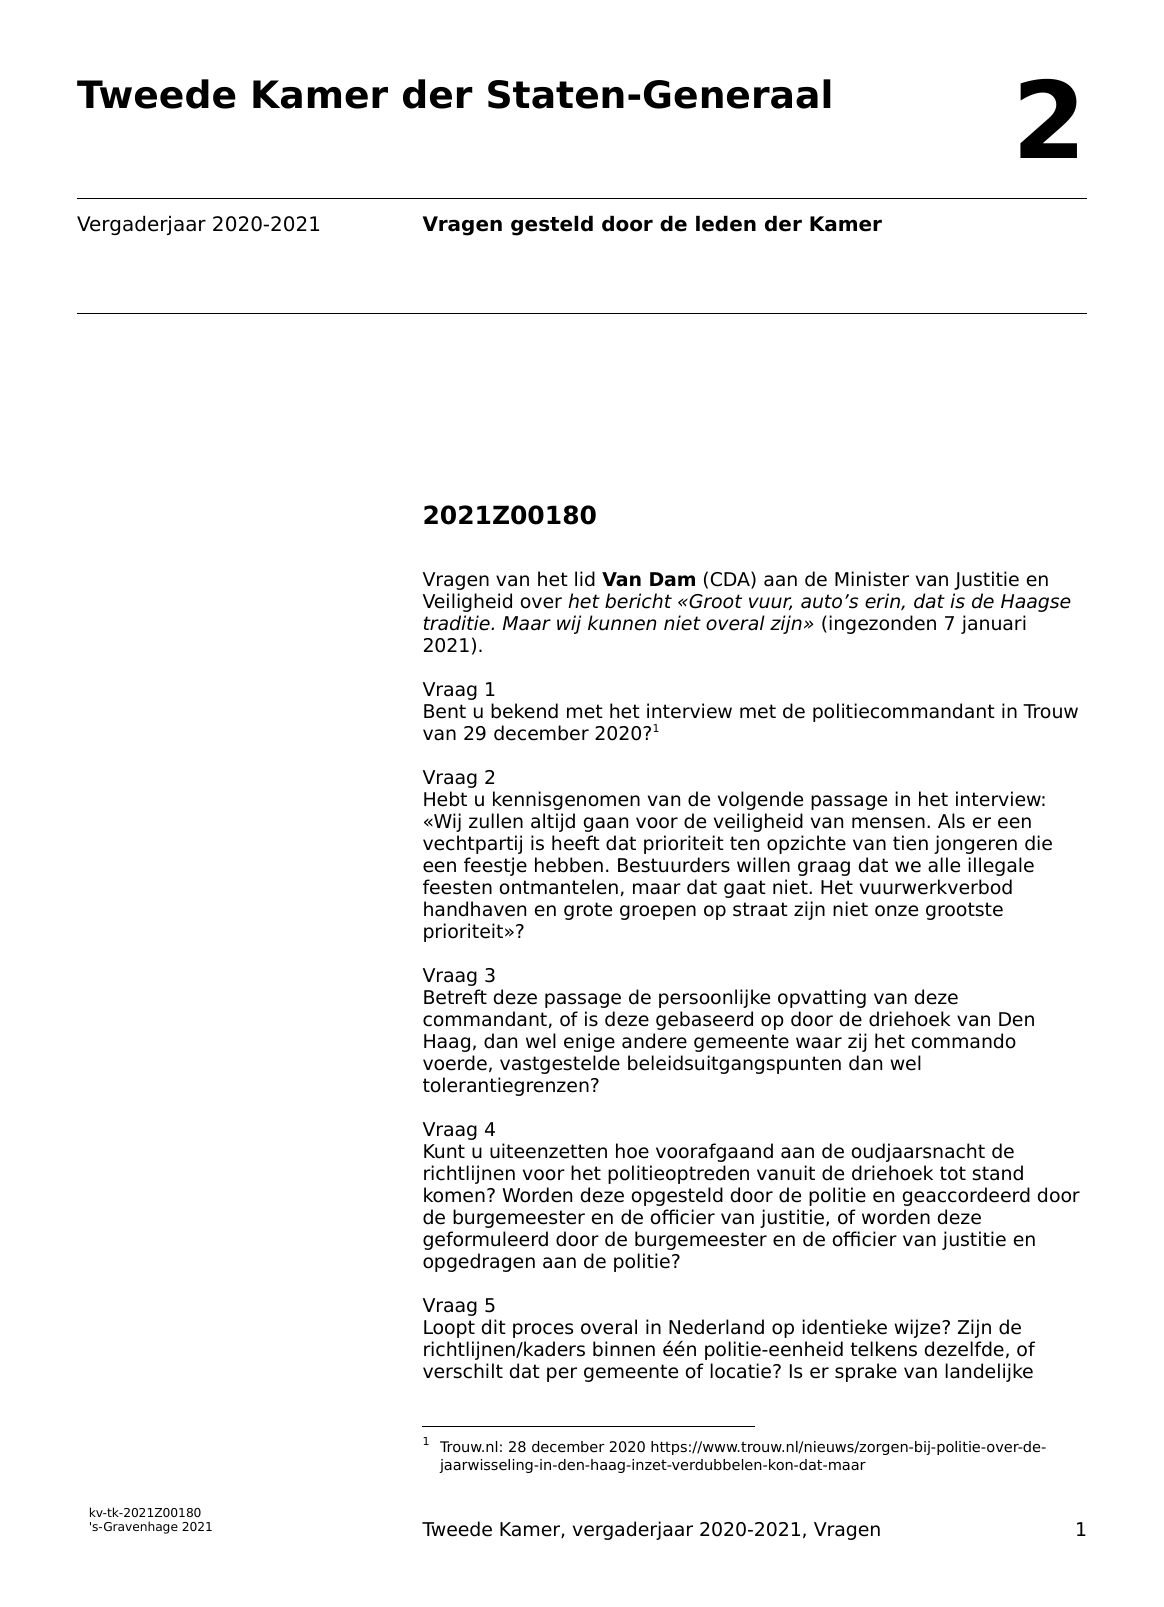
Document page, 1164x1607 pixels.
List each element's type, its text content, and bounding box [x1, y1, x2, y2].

table_header Tweede Kamer der Staten-Generaal [77, 59, 886, 198]
text Bent u bekend met het interview met de politiecommandant in Trouw van 29 december 2020? [422, 701, 1087, 745]
text Kunt u uiteenzetten hoe voorafgaand aan de oudjaarsnacht de richtlijnen voor het politieoptreden vanuit de driehoek tot stand komen? Worden deze opgesteld door de politie en geaccordeerd door de burgemeester en de officier van justitie, of worden deze geformuleerd door de burgemeester en de officier van justitie en opgedragen aan de politie? [422, 1141, 1087, 1273]
text Vraag 2 [422, 767, 1087, 789]
table_cell Vergaderjaar 2020-2021 [77, 199, 422, 313]
text Vraag 3 [422, 965, 1087, 987]
text 2021Z00180 [422, 501, 1087, 531]
text Hebt u kennisgenomen van de volgende passage in het interview: «Wij zullen altijd gaan voor de veiligheid van mensen. Als er een vechtpartij is heeft dat prioriteit ten opzichte van tien jongeren die een feestje hebben. Bestuurders willen graag dat we alle illegale feesten ontmantelen, maar dat gaat niet. Het vuurwerkverbod handhaven en grote groepen op straat zijn niet onze grootste prioriteit»? [422, 789, 1087, 943]
text Vraag 1 [422, 679, 1087, 701]
text kv-tk-2021Z00180 [88, 1506, 323, 1520]
text 's-Gravenhage 2021 [88, 1520, 323, 1534]
text Vraag 5 [422, 1295, 1087, 1317]
table_cell Vragen gesteld door de leden der Kamer [422, 199, 1087, 313]
text Loopt dit proces overal in Nederland op identieke wijze? Zijn de richtlijnen/kaders binnen één politie-eenheid telkens dezelfde, of verschilt dat per gemeente of locatie? Is er sprake van landelijke [422, 1317, 1087, 1383]
text Vraag 4 [422, 1119, 1087, 1141]
text Vragen van het lid Van Dam (CDA) aan de Minister van Justitie en Veiligheid over het bericht «Groot vuur, auto’s erin, dat is de Haagse traditie. Maar wij kunnen niet overal zijn» (ingezonden 7 januari 2021). [422, 569, 1087, 657]
text Trouw.nl: 28 december 2020 https://www.trouw.nl/nieuws/zorgen-bij-politie-over-de-jaarwisseling-in-den-haag-inzet-verdubbelen-kon-dat-maar [422, 1435, 1087, 1474]
table_header 2 [886, 59, 1087, 198]
text Betreft deze passage de persoonlijke opvatting van deze commandant, of is deze gebaseerd op door de driehoek van Den Haag, dan wel enige andere gemeente waar zij het commando voerde, vastgestelde beleidsuitgangspunten dan wel tolerantiegrenzen? [422, 987, 1087, 1097]
